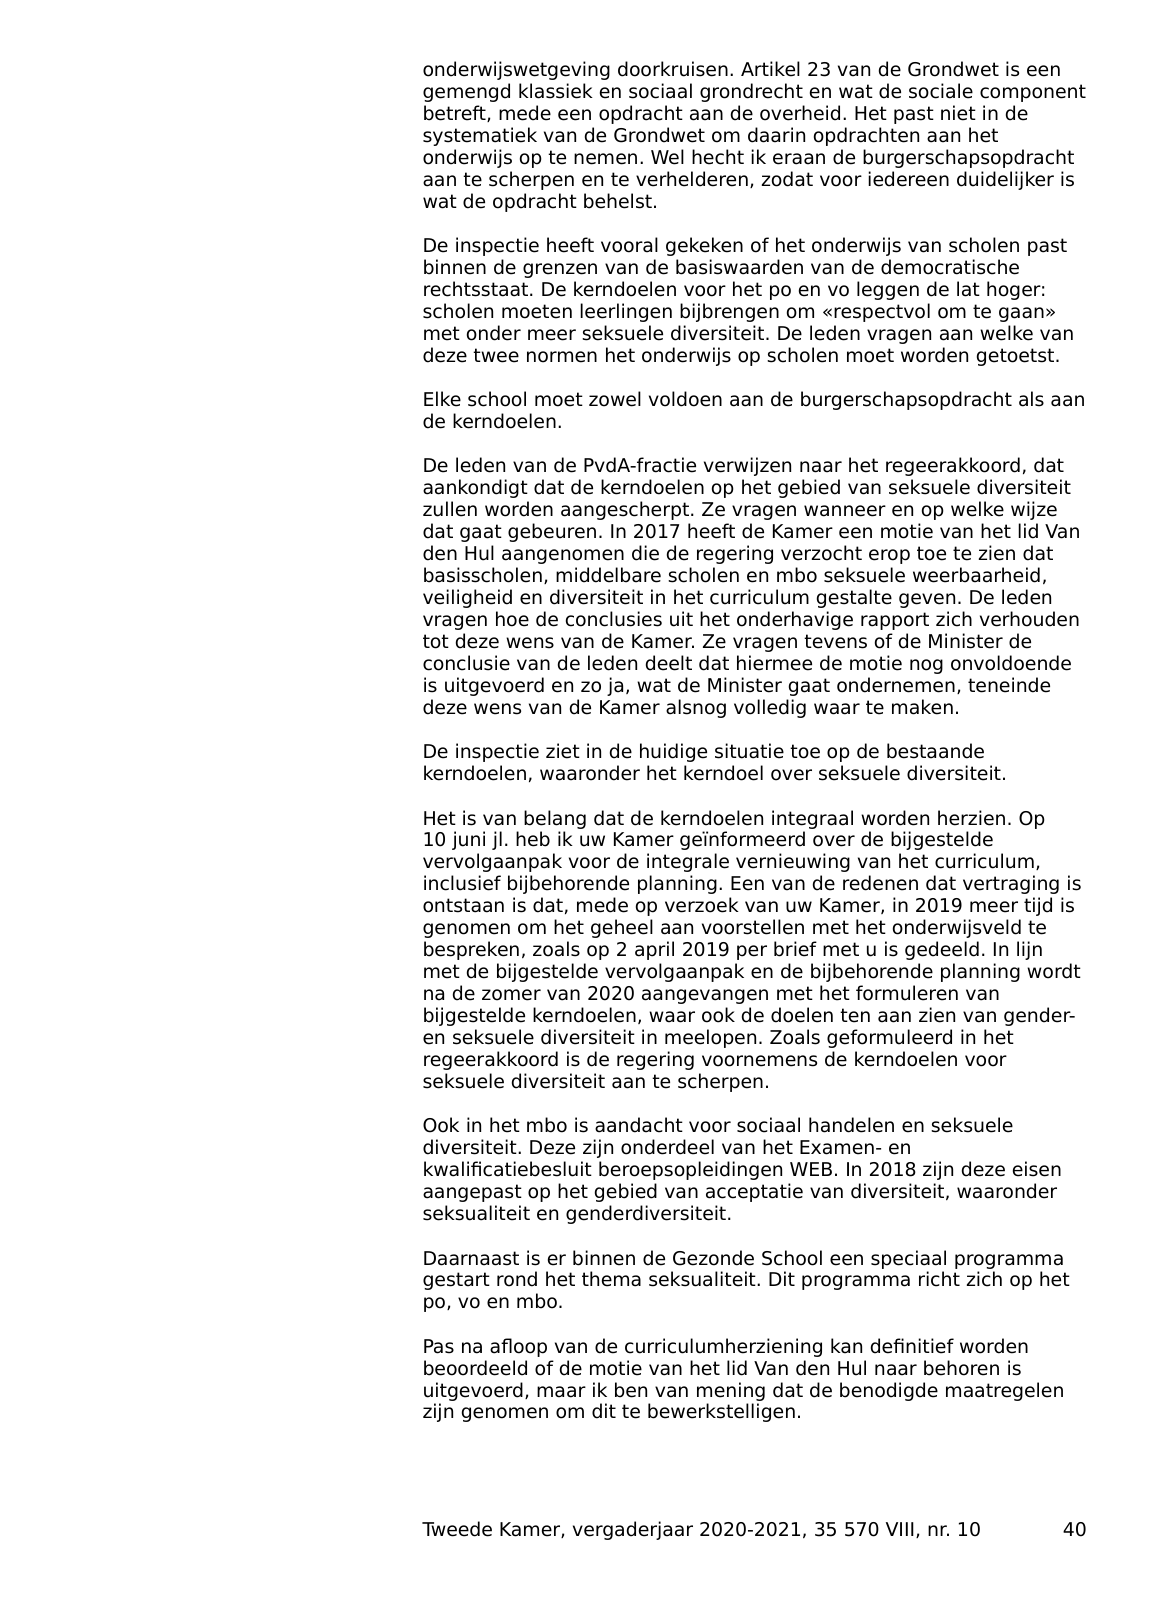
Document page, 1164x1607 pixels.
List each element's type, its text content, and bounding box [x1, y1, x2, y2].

text De inspectie ziet in de huidige situatie toe op de bestaande kerndoelen, waaronder het kerndoel over seksuele diversiteit. [422, 741, 1087, 785]
text Pas na afloop van de curriculumherziening kan definitief worden beoordeeld of de motie van het lid Van den Hul naar behoren is uitgevoerd, maar ik ben van mening dat de benodigde maatregelen zijn genomen om dit te bewerkstelligen. [422, 1336, 1087, 1423]
text De inspectie heeft vooral gekeken of het onderwijs van scholen past binnen de grenzen van de basiswaarden van de democratische rechtsstaat. De kerndoelen voor het po en vo leggen de lat hoger: scholen moeten leerlingen bijbrengen om «respectvol om te gaan» met onder meer seksuele diversiteit. De leden vragen aan welke van deze twee normen het onderwijs op scholen moet worden getoetst. [422, 235, 1087, 367]
text onderwijswetgeving doorkruisen. Artikel 23 van de Grondwet is een gemengd klassiek en sociaal grondrecht en wat de sociale component betreft, mede een opdracht aan de overheid. Het past niet in de systematiek van de Grondwet om daarin opdrachten aan het onderwijs op te nemen. Wel hecht ik eraan de burgerschapsopdracht aan te scherpen en te verhelderen, zodat voor iedereen duidelijker is wat de opdracht behelst. [422, 59, 1087, 213]
text Ook in het mbo is aandacht voor sociaal handelen en seksuele diversiteit. Deze zijn onderdeel van het Examen- en kwalificatiebesluit beroepsopleidingen WEB. In 2018 zijn deze eisen aangepast op het gebied van acceptatie van diversiteit, waaronder seksualiteit en genderdiversiteit. [422, 1115, 1087, 1225]
text Daarnaast is er binnen de Gezonde School een speciaal programma gestart rond het thema seksualiteit. Dit programma richt zich op het po, vo en mbo. [422, 1247, 1087, 1313]
text De leden van de PvdA-fractie verwijzen naar het regeerakkoord, dat aankondigt dat de kerndoelen op het gebied van seksuele diversiteit zullen worden aangescherpt. Ze vragen wanneer en op welke wijze dat gaat gebeuren. In 2017 heeft de Kamer een motie van het lid Van den Hul aangenomen die de regering verzocht erop toe te zien dat basisscholen, middelbare scholen en mbo seksuele weerbaarheid, veiligheid en diversiteit in het curriculum gestalte geven. De leden vragen hoe de conclusies uit het onderhavige rapport zich verhouden tot deze wens van de Kamer. Ze vragen tevens of de Minister de conclusie van de leden deelt dat hiermee de motie nog onvoldoende is uitgevoerd en zo ja, wat de Minister gaat ondernemen, teneinde deze wens van de Kamer alsnog volledig waar te maken. [422, 455, 1087, 719]
text Het is van belang dat de kerndoelen integraal worden herzien. Op 10 juni jl. heb ik uw Kamer geïnformeerd over de bijgestelde vervolgaanpak voor de integrale vernieuwing van het curriculum, inclusief bijbehorende planning. Een van de redenen dat vertraging is ontstaan is dat, mede op verzoek van uw Kamer, in 2019 meer tijd is genomen om het geheel aan voorstellen met het onderwijsveld te bespreken, zoals op 2 april 2019 per brief met u is gedeeld. In lijn met de bijgestelde vervolgaanpak en de bijbehorende planning wordt na de zomer van 2020 aangevangen met het formuleren van bijgestelde kerndoelen, waar ook de doelen ten aan zien van gender- en seksuele diversiteit in meelopen. Zoals geformuleerd in het regeerakkoord is de regering voornemens de kerndoelen voor seksuele diversiteit aan te scherpen. [422, 807, 1087, 1093]
text Elke school moet zowel voldoen aan de burgerschapsopdracht als aan de kerndoelen. [422, 389, 1087, 433]
